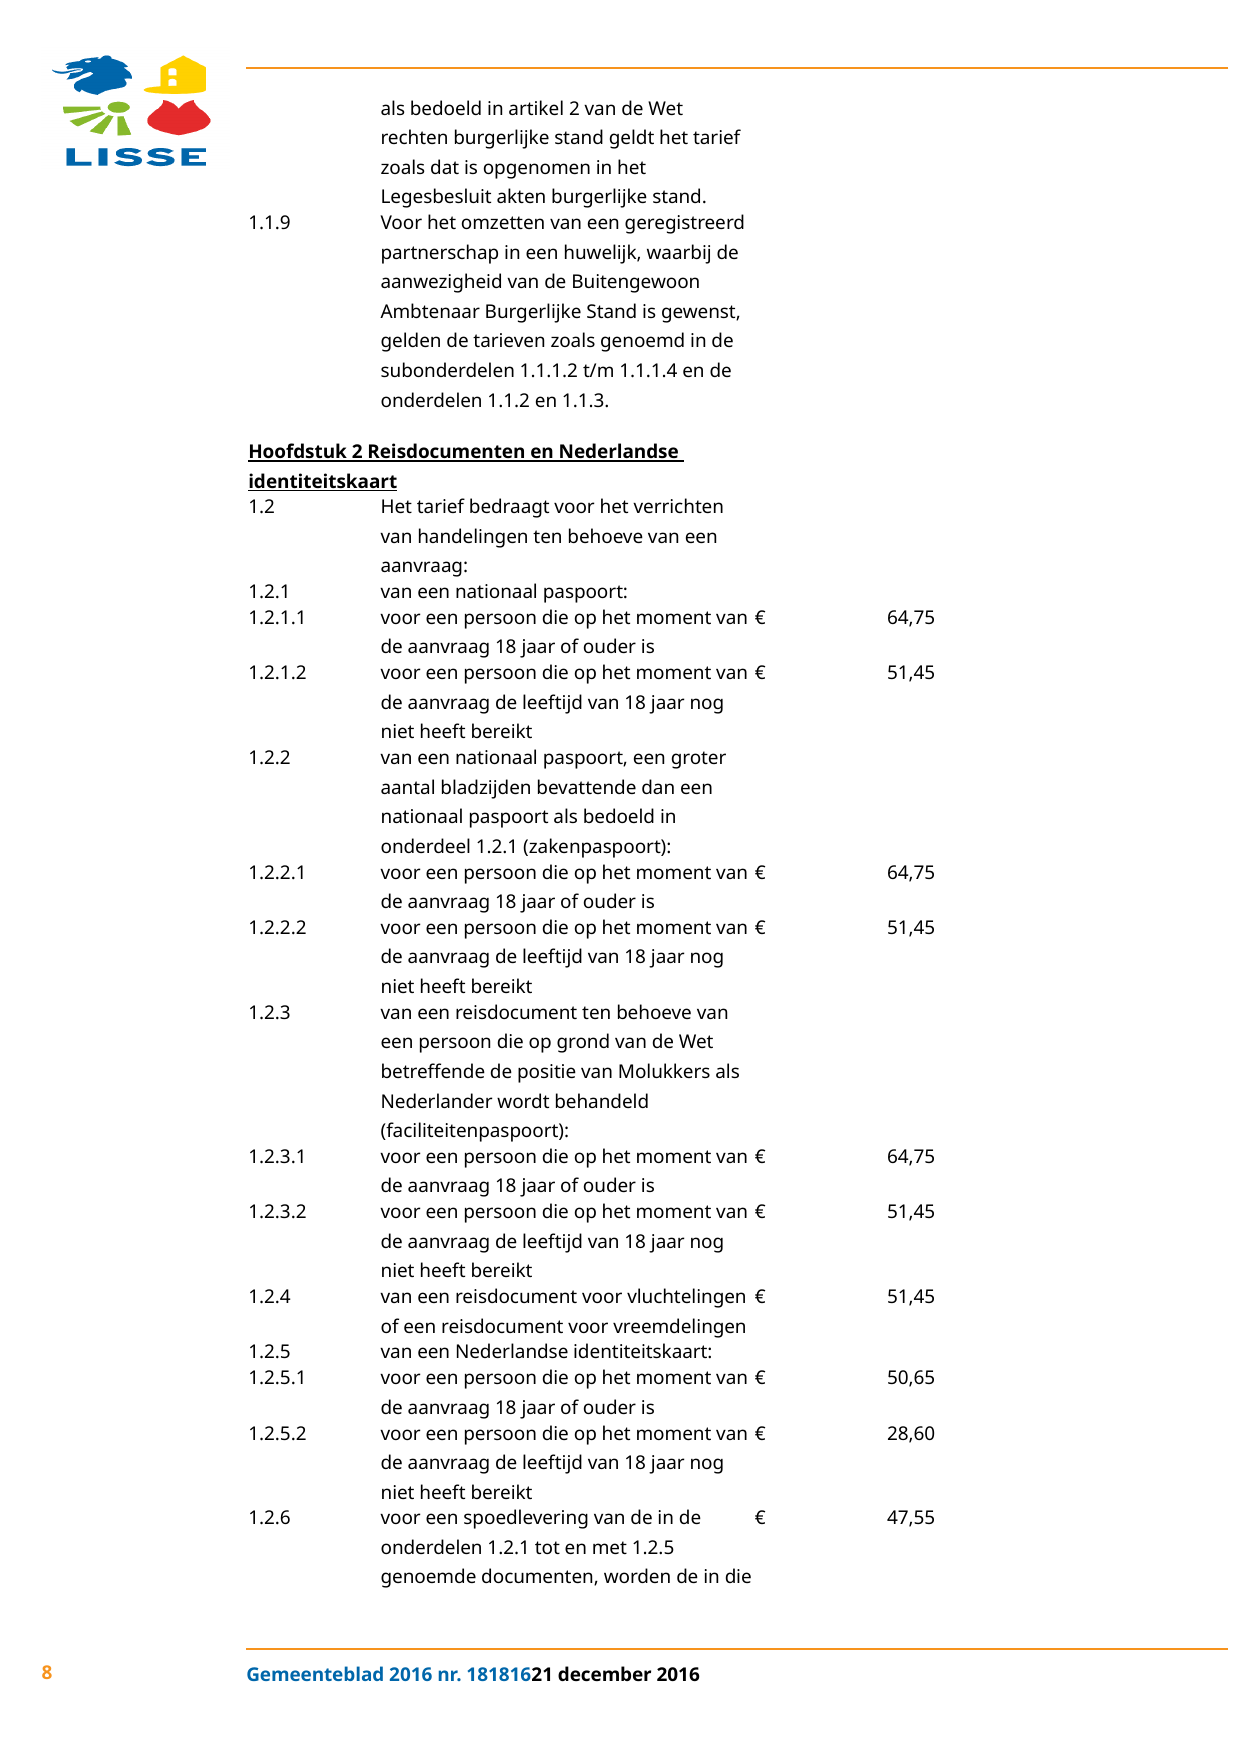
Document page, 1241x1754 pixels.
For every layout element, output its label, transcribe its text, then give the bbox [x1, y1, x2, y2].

table_cell 1.2.3.2 [248, 1199, 380, 1283]
table_cell voor een persoon die op het moment van de aanvraag de leeftijd van 18 jaar nog niet heeft bereikt [380, 1199, 754, 1283]
table_cell Voor het omzetten van een geregistreerd partnerschap in een huwelijk, waarbij de aanwezigheid van de Buitengewoon Ambtenaar Burgerlijke Stand is gewenst, gelden de tarieven zoals genoemd in de subonderdelen 1.1.1.2 t/m 1.1.1.4 en de onderdelen 1.1.2 en 1.1.3. [380, 209, 754, 412]
table_cell [755, 999, 887, 1143]
table_cell [755, 209, 887, 412]
table_cell [887, 413, 1019, 438]
table_cell [887, 579, 1019, 604]
table_cell [755, 579, 887, 604]
table_cell [755, 744, 887, 859]
table_cell [887, 209, 1019, 412]
table_cell van een reisdocument voor vluchtelingen of een reisdocument voor vreemdelingen [380, 1283, 754, 1339]
table_cell € [755, 1420, 887, 1504]
table_cell € [755, 1199, 887, 1283]
table_cell [248, 95, 380, 209]
table_cell voor een persoon die op het moment van de aanvraag de leeftijd van 18 jaar nog niet heeft bereikt [380, 1420, 754, 1504]
table_cell van een Nederlandse identiteitskaart: [380, 1339, 754, 1364]
table_cell [755, 95, 887, 209]
table_cell 64,75 [887, 859, 1019, 914]
table_cell [755, 438, 887, 493]
table_cell 1.2.1 [248, 579, 380, 604]
table_cell € [755, 859, 887, 914]
table_cell 1.2.3.1 [248, 1143, 380, 1198]
table_cell 1.2.5.2 [248, 1420, 380, 1504]
table_cell [887, 1339, 1019, 1364]
table_cell € [755, 1283, 887, 1339]
table_cell 1.2.1.1 [248, 604, 380, 659]
table_cell [887, 744, 1019, 859]
table_cell 51,45 [887, 660, 1019, 744]
table_cell [887, 95, 1019, 209]
table_cell voor een spoedlevering van de in de onderdelen 1.2.1 tot en met 1.2.5 genoemde documenten, worden de in die [380, 1505, 754, 1589]
table_cell [248, 413, 380, 438]
table_cell voor een persoon die op het moment van de aanvraag de leeftijd van 18 jaar nog niet heeft bereikt [380, 914, 754, 999]
table_cell voor een persoon die op het moment van de aanvraag de leeftijd van 18 jaar nog niet heeft bereikt [380, 660, 754, 744]
table_cell € [755, 1143, 887, 1198]
table_cell [887, 494, 1019, 578]
table_cell [755, 1339, 887, 1364]
table_cell Hoofdstuk 2 Reisdocumenten en Nederlandse identiteitskaart [248, 438, 754, 493]
table_cell 51,45 [887, 914, 1019, 999]
table_cell voor een persoon die op het moment van de aanvraag 18 jaar of ouder is [380, 1143, 754, 1198]
table_cell voor een persoon die op het moment van de aanvraag 18 jaar of ouder is [380, 604, 754, 659]
table_cell 1.2.6 [248, 1505, 380, 1589]
table_cell 64,75 [887, 604, 1019, 659]
table_cell [755, 494, 887, 578]
table_cell 50,65 [887, 1364, 1019, 1420]
table_cell 47,55 [887, 1505, 1019, 1589]
table_cell 1.2.1.2 [248, 660, 380, 744]
table_cell 64,75 [887, 1143, 1019, 1198]
table_cell [380, 413, 754, 438]
table_cell Het tarief bedraagt voor het verrichten van handelingen ten behoeve van een aanvraag: [380, 494, 754, 578]
table_cell 1.2.5 [248, 1339, 380, 1364]
table_cell [887, 999, 1019, 1143]
table_cell 51,45 [887, 1199, 1019, 1283]
table_cell 1.2.3 [248, 999, 380, 1143]
picture [41, 47, 231, 172]
table_cell 1.2.2.1 [248, 859, 380, 914]
table_cell van een nationaal paspoort, een groter aantal bladzijden bevattende dan een nationaal paspoort als bedoeld in onderdeel 1.2.1 (zakenpaspoort): [380, 744, 754, 859]
table_cell 1.2.2.2 [248, 914, 380, 999]
table_cell voor een persoon die op het moment van de aanvraag 18 jaar of ouder is [380, 859, 754, 914]
table_cell 1.1.9 [248, 209, 380, 412]
table_cell 51,45 [887, 1283, 1019, 1339]
table_cell € [755, 914, 887, 999]
table_cell € [755, 660, 887, 744]
table_cell € [755, 1505, 887, 1589]
table_cell € [755, 604, 887, 659]
table_cell € [755, 1364, 887, 1420]
table_cell 1.2.4 [248, 1283, 380, 1339]
table_cell 1.2.5.1 [248, 1364, 380, 1420]
table_cell [755, 413, 887, 438]
table_cell 1.2.2 [248, 744, 380, 859]
table_cell van een nationaal paspoort: [380, 579, 754, 604]
table_cell 1.2 [248, 494, 380, 578]
table_cell voor een persoon die op het moment van de aanvraag 18 jaar of ouder is [380, 1364, 754, 1420]
table_cell als bedoeld in artikel 2 van de Wet rechten burgerlijke stand geldt het tarief zoals dat is opgenomen in het Legesbesluit akten burgerlijke stand. [380, 95, 754, 209]
table_cell [887, 438, 1019, 493]
table_cell 28,60 [887, 1420, 1019, 1504]
table_cell van een reisdocument ten behoeve van een persoon die op grond van de Wet betreffende de positie van Molukkers als Nederlander wordt behandeld (faciliteitenpaspoort): [380, 999, 754, 1143]
